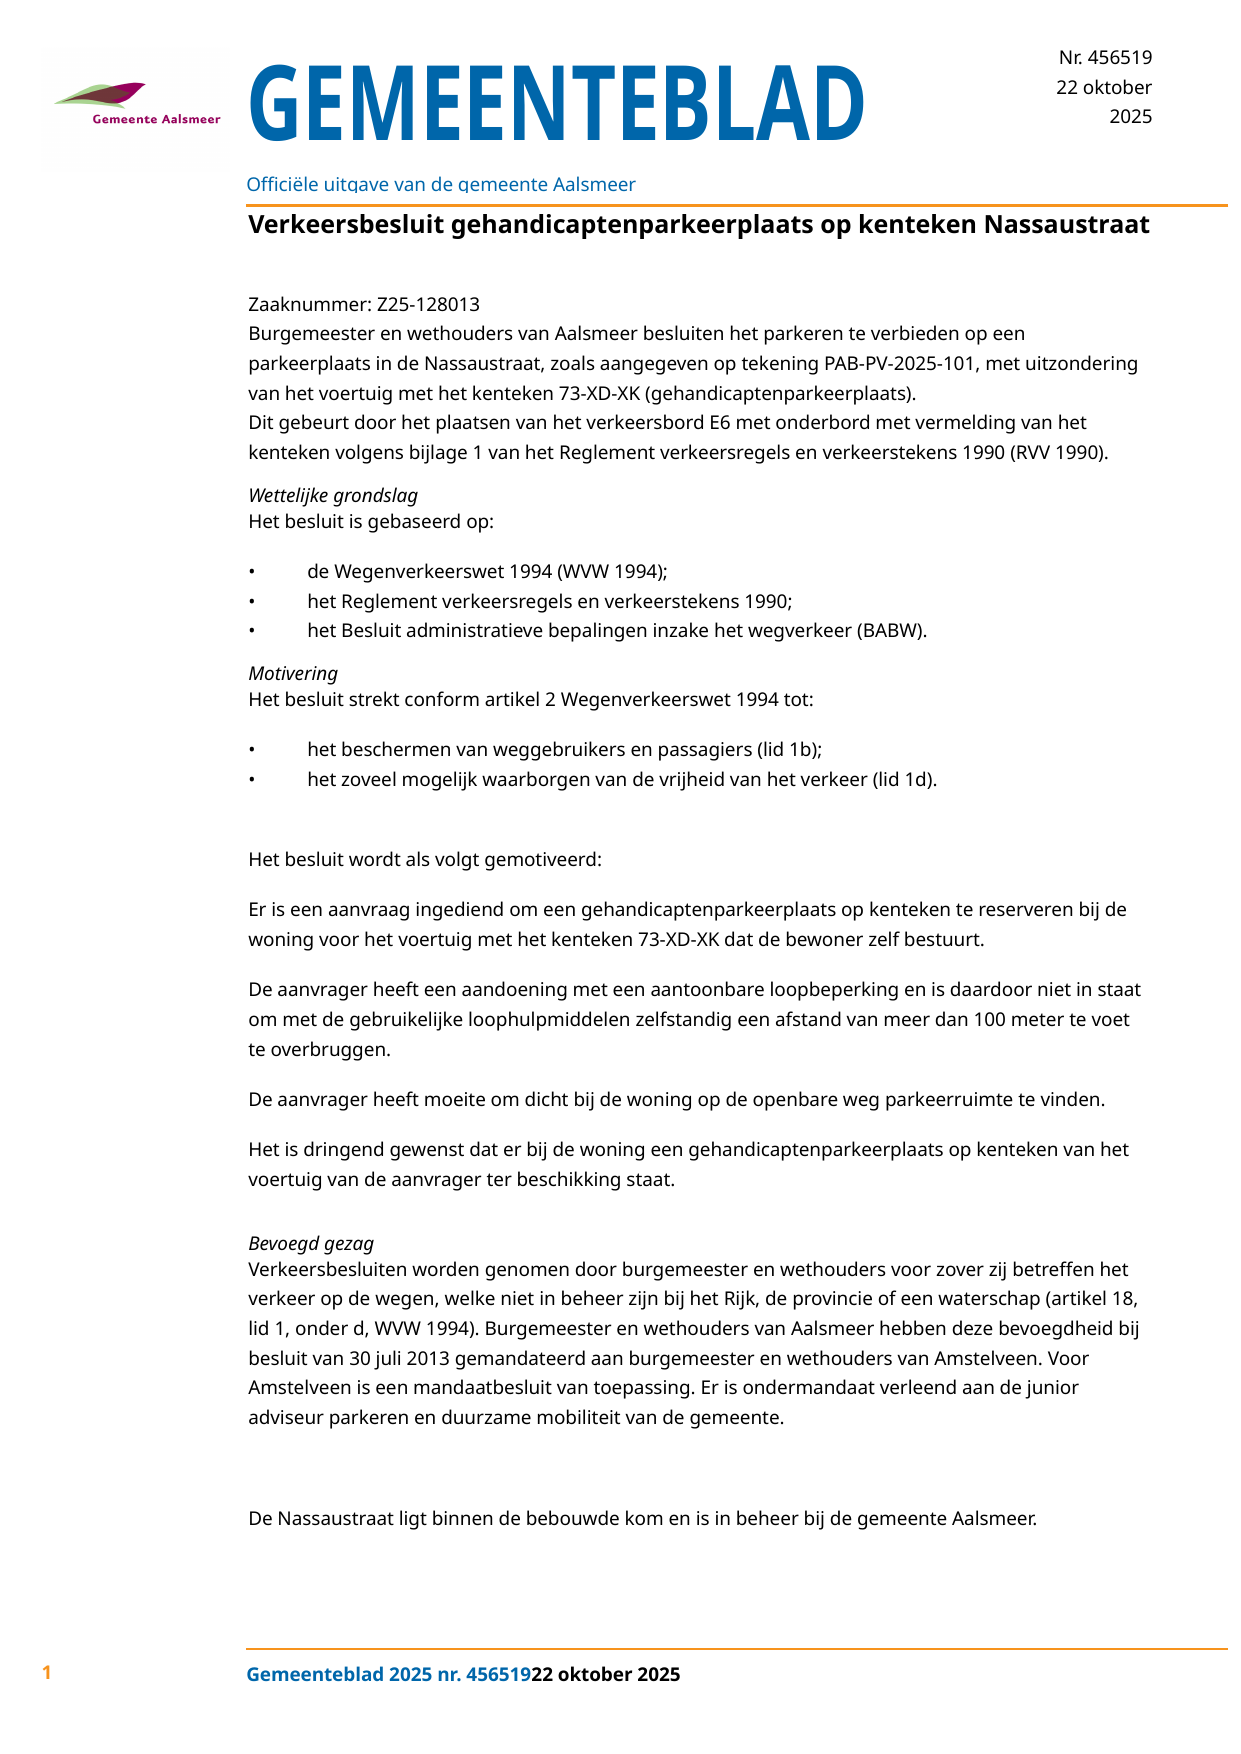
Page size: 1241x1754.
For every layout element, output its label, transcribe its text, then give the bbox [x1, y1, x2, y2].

text Burgemeester en wethouders van Aalsmeer besluiten het parkeren te verbieden op een parkeerplaats in de Nassaustraat, zoals aangegeven op tekening PAB-PV-2025-101, met uitzondering van het voertuig met het kenteken 73-XD-XK (gehandicaptenparkeerplaats). [248, 321, 1152, 406]
text Het besluit wordt als volgt gemotiveerd: [248, 846, 1152, 872]
text De aanvrager heeft een aandoening met een aantoonbare loopbeperking en is daardoor niet in staat om met de gebruikelijke loophulpmiddelen zelfstandig een afstand van meer dan 100 meter te voet te overbruggen. [248, 977, 1152, 1062]
list het beschermen van weggebruikers en passagiers (lid 1b); [248, 737, 1152, 762]
list het zoveel mogelijk waarborgen van de vrijheid van het verkeer (lid 1d). [248, 766, 1152, 792]
picture [41, 47, 231, 172]
text Er is een aanvraag ingediend om een gehandicaptenparkeerplaats op kenteken te reserveren bij de woning voor het voertuig met het kenteken 73-XD-XK dat de bewoner zelf bestuurt. [248, 897, 1152, 952]
text Zaaknummer: Z25-128013 [248, 291, 1152, 317]
list het Besluit administratieve bepalingen inzake het wegverkeer (BABW). [248, 617, 1152, 643]
text Verkeersbesluit gehandicaptenparkeerplaats op kenteken Nassaustraat [248, 207, 1152, 241]
text De aanvrager heeft moeite om dicht bij de woning op de openbare weg parkeerruimte te vinden. [248, 1086, 1152, 1112]
text Dit gebeurt door het plaatsen van het verkeersbord E6 met onderbord met vermelding van het kenteken volgens bijlage 1 van het Reglement verkeersregels en verkeerstekens 1990 (RVV 1990). [248, 409, 1152, 465]
text Verkeersbesluiten worden genomen door burgemeester en wethouders voor zover zij betreffen het verkeer op de wegen, welke niet in beheer zijn bij het Rijk, de provincie of een waterschap (artikel 18, lid 1, onder d, WVW 1994). Burgemeester en wethouders van Aalsmeer hebben deze bevoegdheid bij besluit van 30 juli 2013 gemandateerd aan burgemeester en wethouders van Amstelveen. Voor Amstelveen is een mandaatbesluit van toepassing. Er is ondermandaat verleend aan de junior adviseur parkeren en duurzame mobiliteit van de gemeente. [248, 1256, 1152, 1429]
text Het besluit strekt conform artikel 2 Wegenverkeerswet 1994 tot: [248, 686, 1152, 712]
text Motivering [248, 661, 1152, 686]
list het Reglement verkeersregels en verkeerstekens 1990; [248, 588, 1152, 613]
text De Nassaustraat ligt binnen de bebouwde kom en is in beheer bij de gemeente Aalsmeer. [248, 1505, 1152, 1530]
list de Wegenverkeerswet 1994 (WVW 1994); [248, 558, 1152, 584]
text Het besluit is gebaseerd op: [248, 508, 1152, 533]
text Het is dringend gewenst dat er bij de woning een gehandicaptenparkeerplaats op kenteken van het voertuig van de aanvrager ter beschikking staat. [248, 1137, 1152, 1192]
text Bevoegd gezag [248, 1230, 1152, 1256]
text Wettelijke grondslag [248, 482, 1152, 508]
